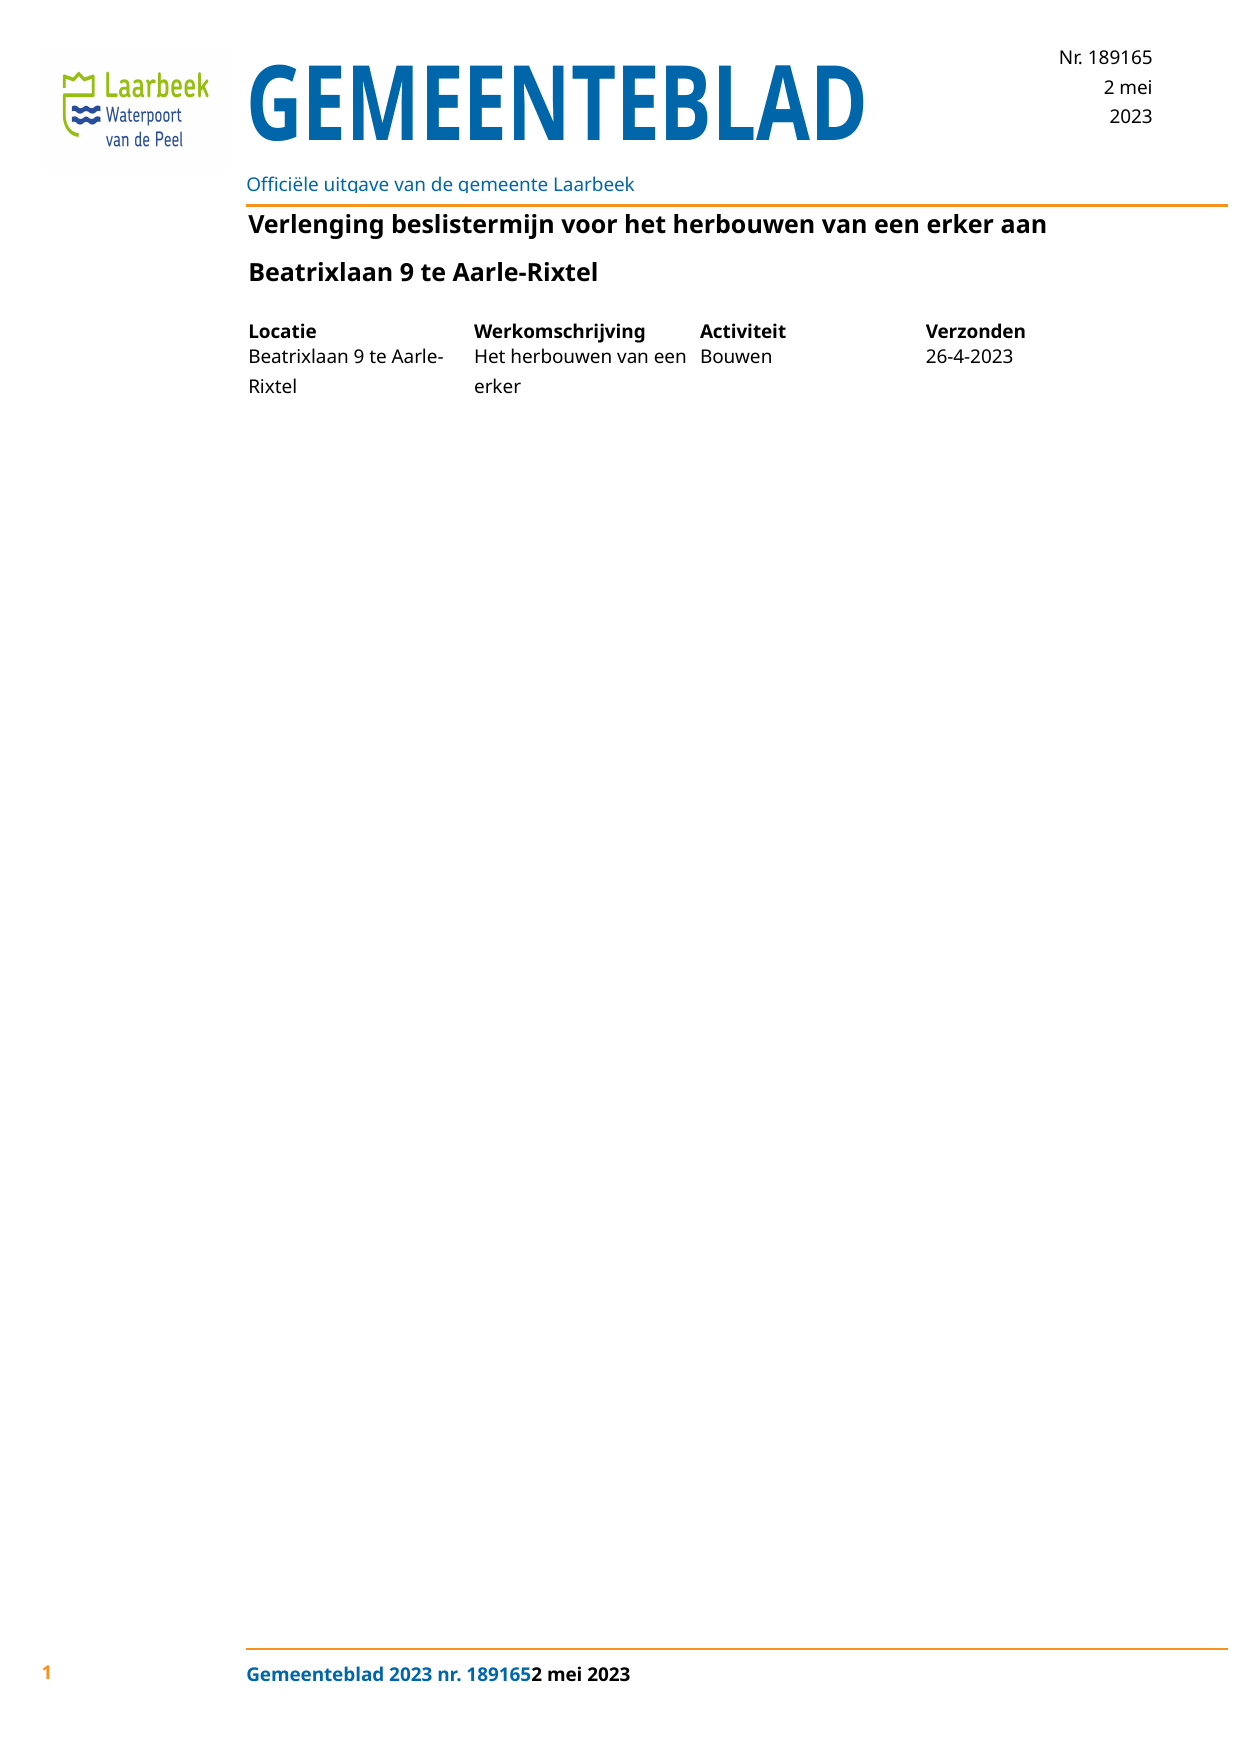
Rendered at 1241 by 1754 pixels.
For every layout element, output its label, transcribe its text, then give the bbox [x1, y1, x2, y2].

table_cell Bouwen [700, 344, 926, 399]
table_header Verzonden [926, 318, 1152, 344]
picture [41, 47, 231, 172]
table_header Activiteit [700, 318, 926, 344]
table_cell Beatrixlaan 9 te Aarle-Rixtel [248, 344, 474, 399]
table_cell 26-4-2023 [926, 344, 1152, 399]
table_header Locatie [248, 318, 474, 344]
table_cell Het herbouwen van een erker [474, 344, 700, 399]
table_header Werkomschrijving [474, 318, 700, 344]
text Verlenging beslistermijn voor het herbouwen van een erker aan Beatrixlaan 9 te Aarle-Rixtel [248, 207, 1152, 288]
